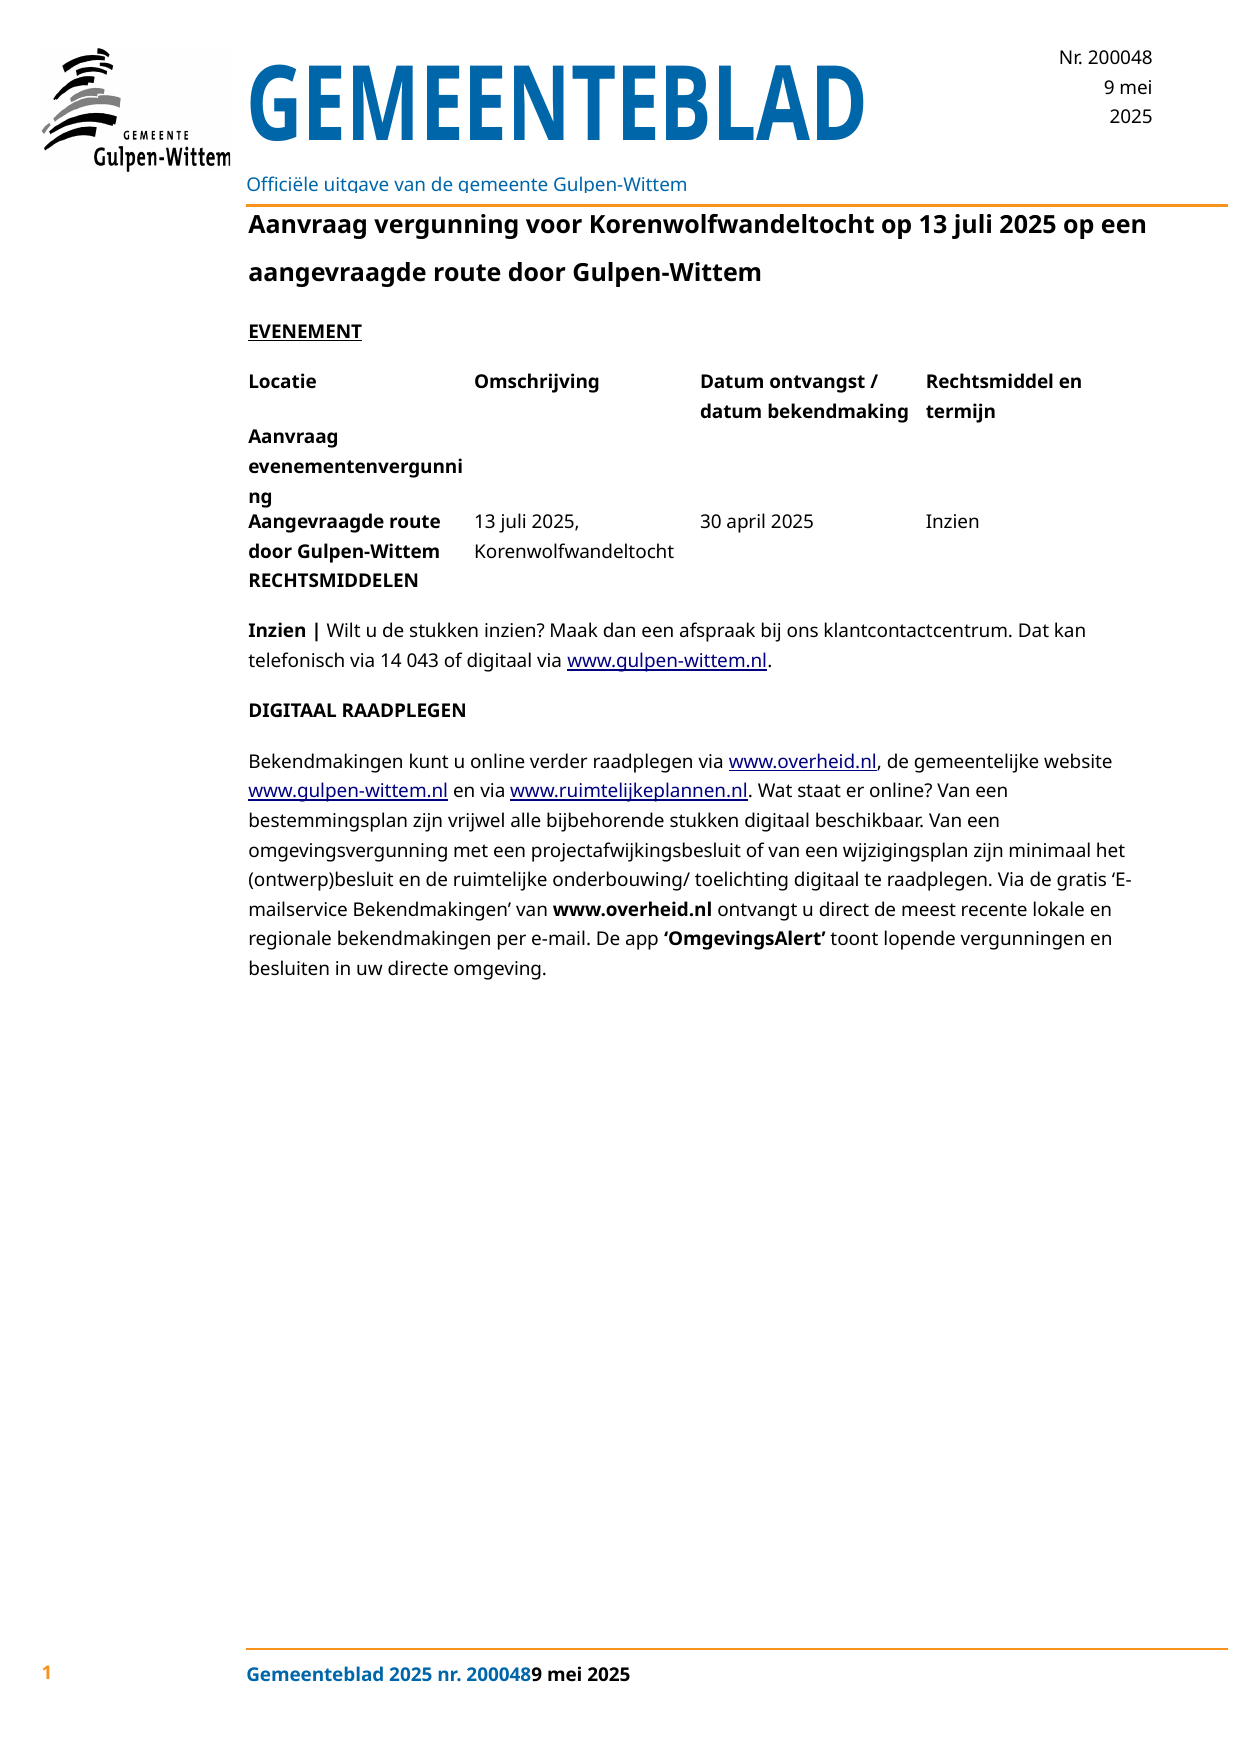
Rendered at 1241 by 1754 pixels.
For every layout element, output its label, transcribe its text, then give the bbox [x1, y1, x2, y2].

table_cell 30 april 2025 [700, 509, 926, 564]
table_cell Inzien [926, 509, 1152, 564]
text RECHTSMIDDELEN [248, 567, 1152, 593]
text Inzien | Wilt u de stukken inzien? Maak dan een afspraak bij ons klantcontactcentrum. Dat kan telefonisch via 14 043 of digitaal via www.gulpen-wittem.nl. [248, 618, 1152, 673]
table_header Rechtsmiddel en termijn [926, 369, 1152, 424]
text Aanvraag vergunning voor Korenwolfwandeltocht op 13 juli 2025 op een aangevraagde route door Gulpen-Wittem [248, 207, 1152, 288]
picture [41, 47, 231, 172]
table_cell Aangevraagde route door Gulpen-Wittem [248, 509, 474, 564]
text Bekendmakingen kunt u online verder raadplegen via www.overheid.nl, de gemeentelijke website www.gulpen-wittem.nl en via www.ruimtelijkeplannen.nl. Wat staat er online? Van een bestemmingsplan zijn vrijwel alle bijbehorende stukken digitaal beschikbaar. Van een omgevingsvergunning met een projectafwijkingsbesluit of van een wijzigingsplan zijn minimaal het (ontwerp)besluit en de ruimtelijke onderbouwing/ toelichting digitaal te raadplegen. Via de gratis ‘E-mailservice Bekendmakingen’ van www.overheid.nl ontvangt u direct de meest recente lokale en regionale bekendmakingen per e-mail. De app ‘OmgevingsAlert’ toont lopende vergunningen en besluiten in uw directe omgeving. [248, 748, 1152, 981]
table_cell [474, 424, 700, 509]
table_cell [926, 424, 1152, 509]
table_cell Aanvraag evenementenvergunning [248, 424, 474, 509]
table_header Datum ontvangst / datum bekendmaking [700, 369, 926, 424]
table_header Locatie [248, 369, 474, 424]
text EVENEMENT [248, 318, 1152, 344]
table_cell [700, 424, 926, 509]
table_cell 13 juli 2025, Korenwolfwandeltocht [474, 509, 700, 564]
text DIGITAAL RAADPLEGEN [248, 698, 1152, 723]
table_header Omschrijving [474, 369, 700, 424]
